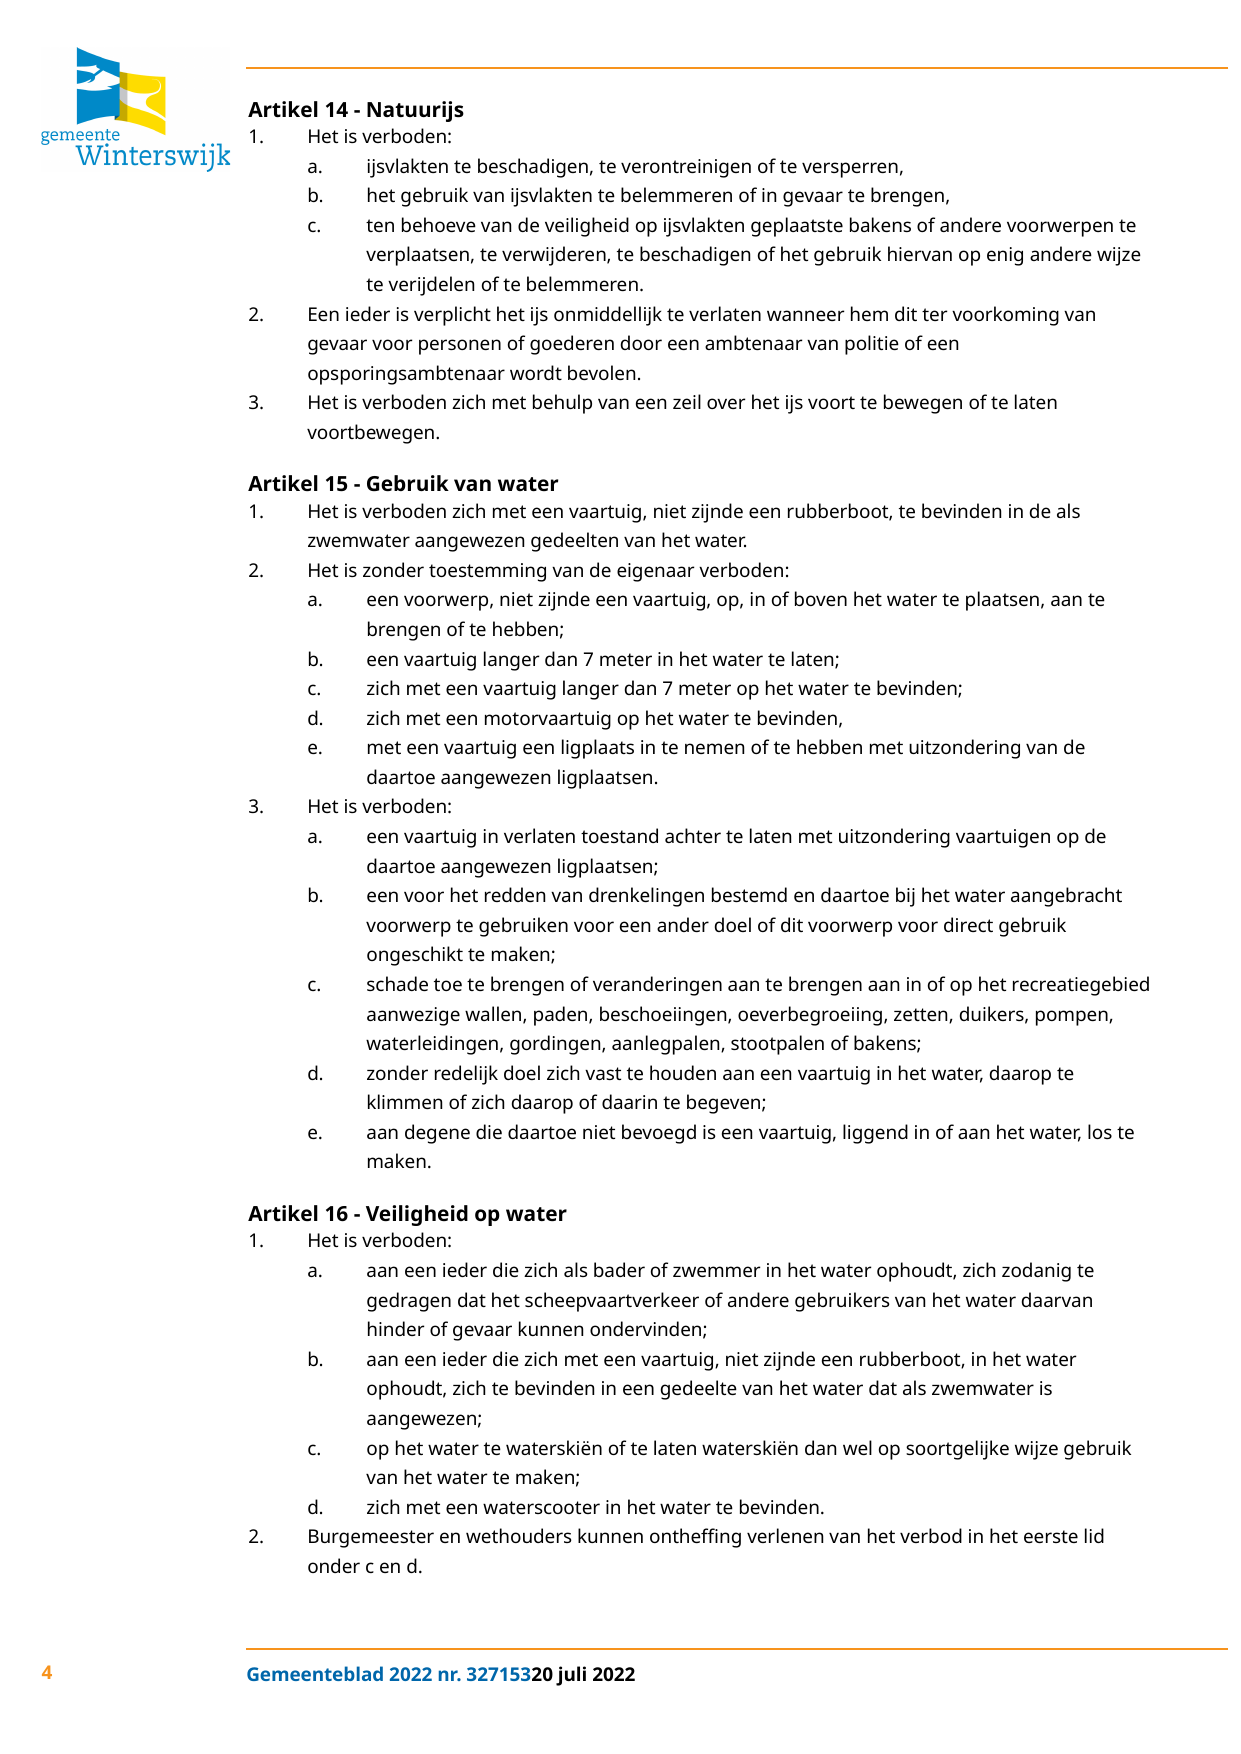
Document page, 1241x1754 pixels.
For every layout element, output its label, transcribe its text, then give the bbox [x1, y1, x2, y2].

list zonder redelijk doel zich vast te houden aan een vaartuig in het water, daarop te klimmen of zich daarop of daarin te begeven; [307, 1060, 1152, 1115]
list ten behoeve van de veiligheid op ijsvlakten geplaatste bakens of andere voorwerpen te verplaatsen, te verwijderen, te beschadigen of het gebruik hiervan op enig andere wijze te verijdelen of te belemmeren. [307, 212, 1152, 297]
list schade toe te brengen of veranderingen aan te brengen aan in of op het recreatiegebied aanwezige wallen, paden, beschoeiingen, oeverbegroeiing, zetten, duikers, pompen, waterleidingen, gordingen, aanlegpalen, stootpalen of bakens; [307, 971, 1152, 1056]
text Artikel 14 - Natuurijs [248, 95, 1152, 123]
list een vaartuig langer dan 7 meter in het water te laten; [307, 646, 1152, 672]
list Een ieder is verplicht het ijs onmiddellijk te verlaten wanneer hem dit ter voorkoming van gevaar voor personen of goederen door een ambtenaar van politie of een opsporingsambtenaar wordt bevolen. [248, 301, 1152, 386]
list een vaartuig in verlaten toestand achter te laten met uitzondering vaartuigen op de daartoe aangewezen ligplaatsen; [307, 823, 1152, 879]
list het gebruik van ijsvlakten te belemmeren of in gevaar te brengen, [307, 182, 1152, 208]
text Artikel 16 - Veiligheid op water [248, 1199, 1152, 1228]
picture [225, 153, 231, 162]
list zich met een waterscooter in het water te bevinden. [307, 1494, 1152, 1519]
list ijsvlakten te beschadigen, te verontreinigen of te versperren, [307, 153, 1152, 178]
list Het is verboden: [248, 123, 1152, 149]
list Het is verboden zich met behulp van een zeil over het ijs voort te bewegen of te laten voortbewegen. [248, 389, 1152, 445]
list Het is zonder toestemming van de eigenaar verboden: [248, 557, 1152, 583]
list zich met een motorvaartuig op het water te bevinden, [307, 705, 1152, 731]
list Het is verboden zich met een vaartuig, niet zijnde een rubberboot, te bevinden in de als zwemwater aangewezen gedeelten van het water. [248, 498, 1152, 553]
list aan een ieder die zich als bader of zwemmer in het water ophoudt, zich zodanig te gedragen dat het scheepvaartverkeer of andere gebruikers van het water daarvan hinder of gevaar kunnen ondervinden; [307, 1257, 1152, 1342]
list een voor het redden van drenkelingen bestemd en daartoe bij het water aangebracht voorwerp te gebruiken voor een ander doel of dit voorwerp voor direct gebruik ongeschikt te maken; [307, 882, 1152, 967]
list aan degene die daartoe niet bevoegd is een vaartuig, liggend in of aan het water, los te maken. [307, 1119, 1152, 1174]
picture [41, 47, 231, 172]
text Artikel 15 - Gebruik van water [248, 469, 1152, 498]
list aan een ieder die zich met een vaartuig, niet zijnde een rubberboot, in het water ophoudt, zich te bevinden in een gedeelte van het water dat als zwemwater is aangewezen; [307, 1346, 1152, 1431]
list een voorwerp, niet zijnde een vaartuig, op, in of boven het water te plaatsen, aan te brengen of te hebben; [307, 587, 1152, 642]
list Burgemeester en wethouders kunnen ontheffing verlenen van het verbod in het eerste lid onder c en d. [248, 1523, 1152, 1579]
list Het is verboden: [248, 1228, 1152, 1253]
list zich met een vaartuig langer dan 7 meter op het water te bevinden; [307, 675, 1152, 701]
list Het is verboden: [248, 794, 1152, 819]
list met een vaartuig een ligplaats in te nemen of te hebben met uitzondering van de daartoe aangewezen ligplaatsen. [307, 734, 1152, 790]
list op het water te waterskiën of te laten waterskiën dan wel op soortgelijke wijze gebruik van het water te maken; [307, 1435, 1152, 1490]
